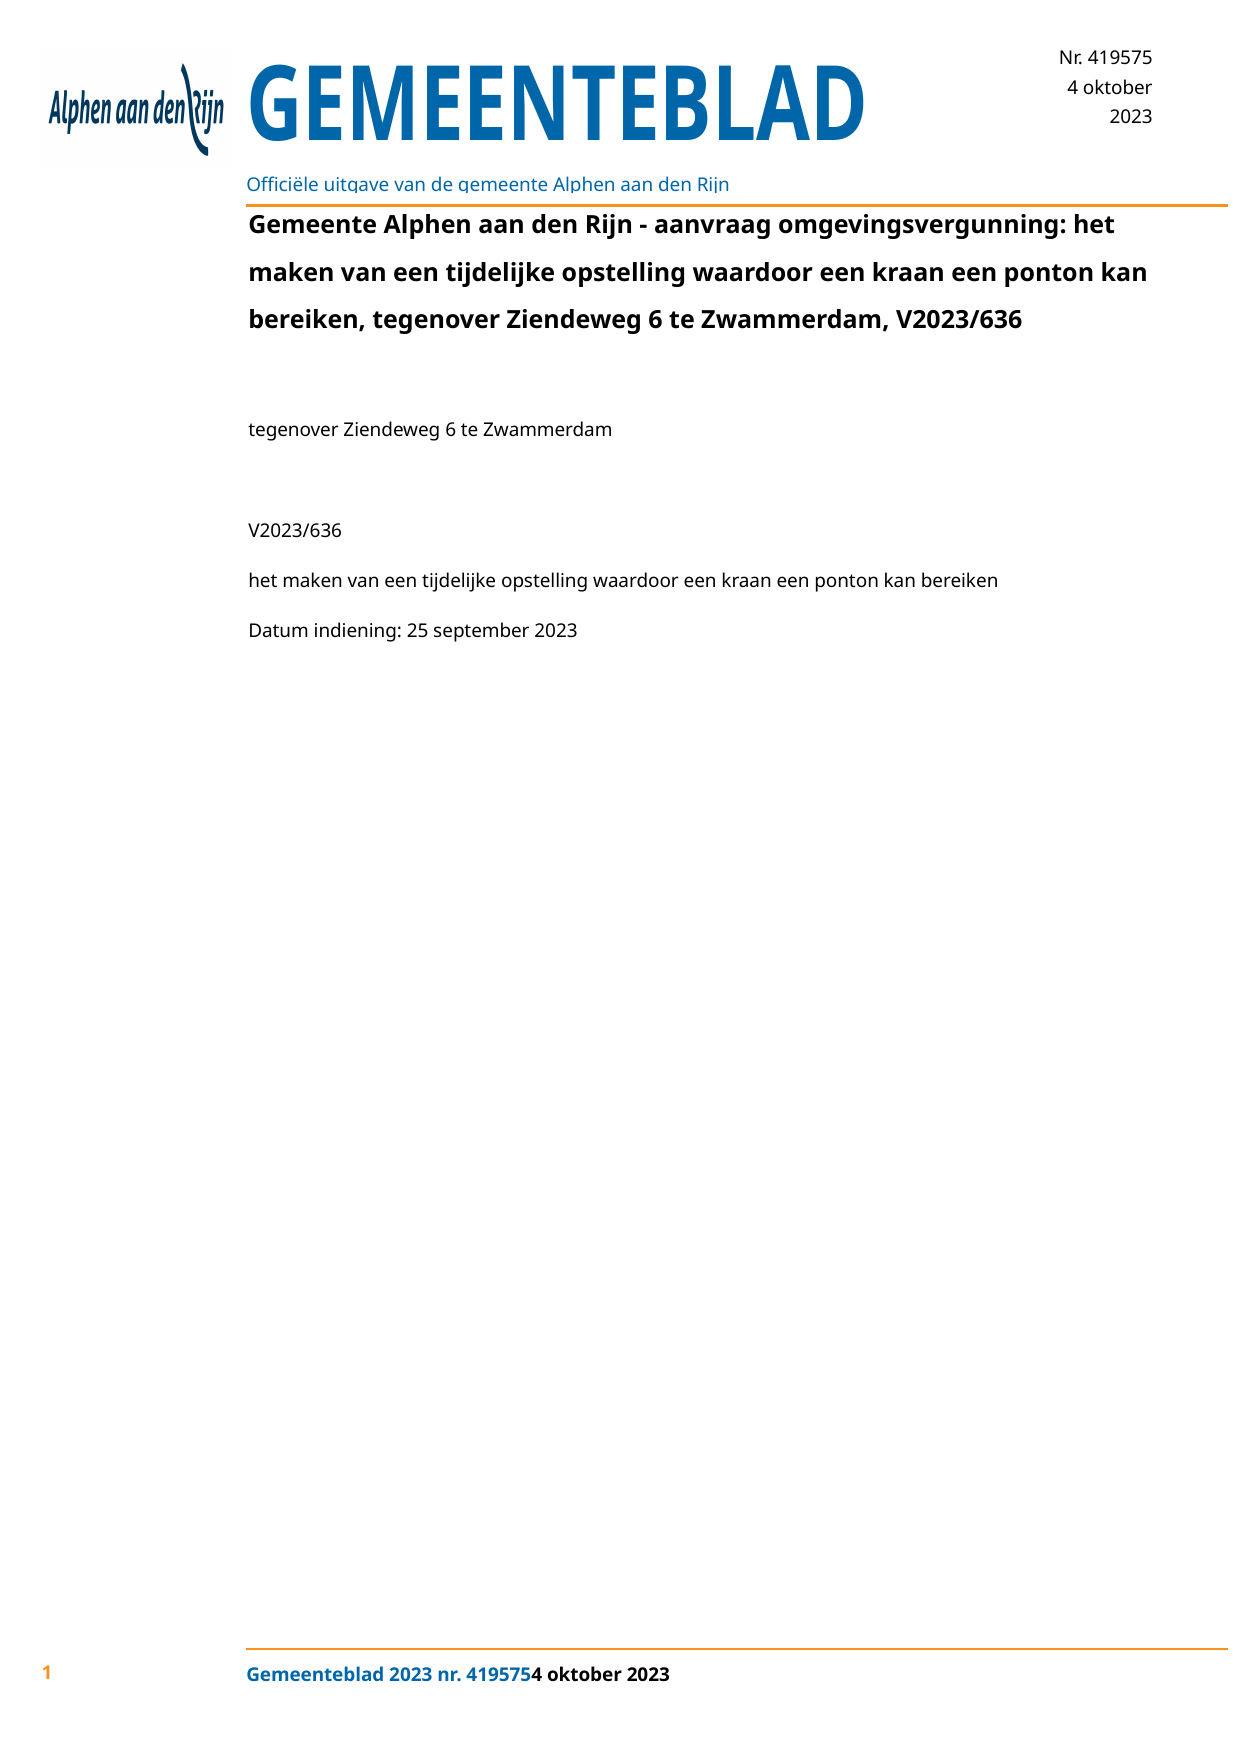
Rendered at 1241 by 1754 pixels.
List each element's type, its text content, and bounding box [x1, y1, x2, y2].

text het maken van een tijdelijke opstelling waardoor een kraan een ponton kan bereiken [248, 567, 1152, 593]
text tegenover Ziendeweg 6 te Zwammerdam [248, 416, 1152, 442]
text Datum indiening: 25 september 2023 [248, 618, 1152, 643]
picture [41, 47, 231, 172]
text V2023/636 [248, 517, 1152, 542]
text Gemeente Alphen aan den Rijn - aanvraag omgevingsvergunning: het maken van een tijdelijke opstelling waardoor een kraan een ponton kan bereiken, tegenover Ziendeweg 6 te Zwammerdam, V2023/636 [248, 207, 1152, 336]
